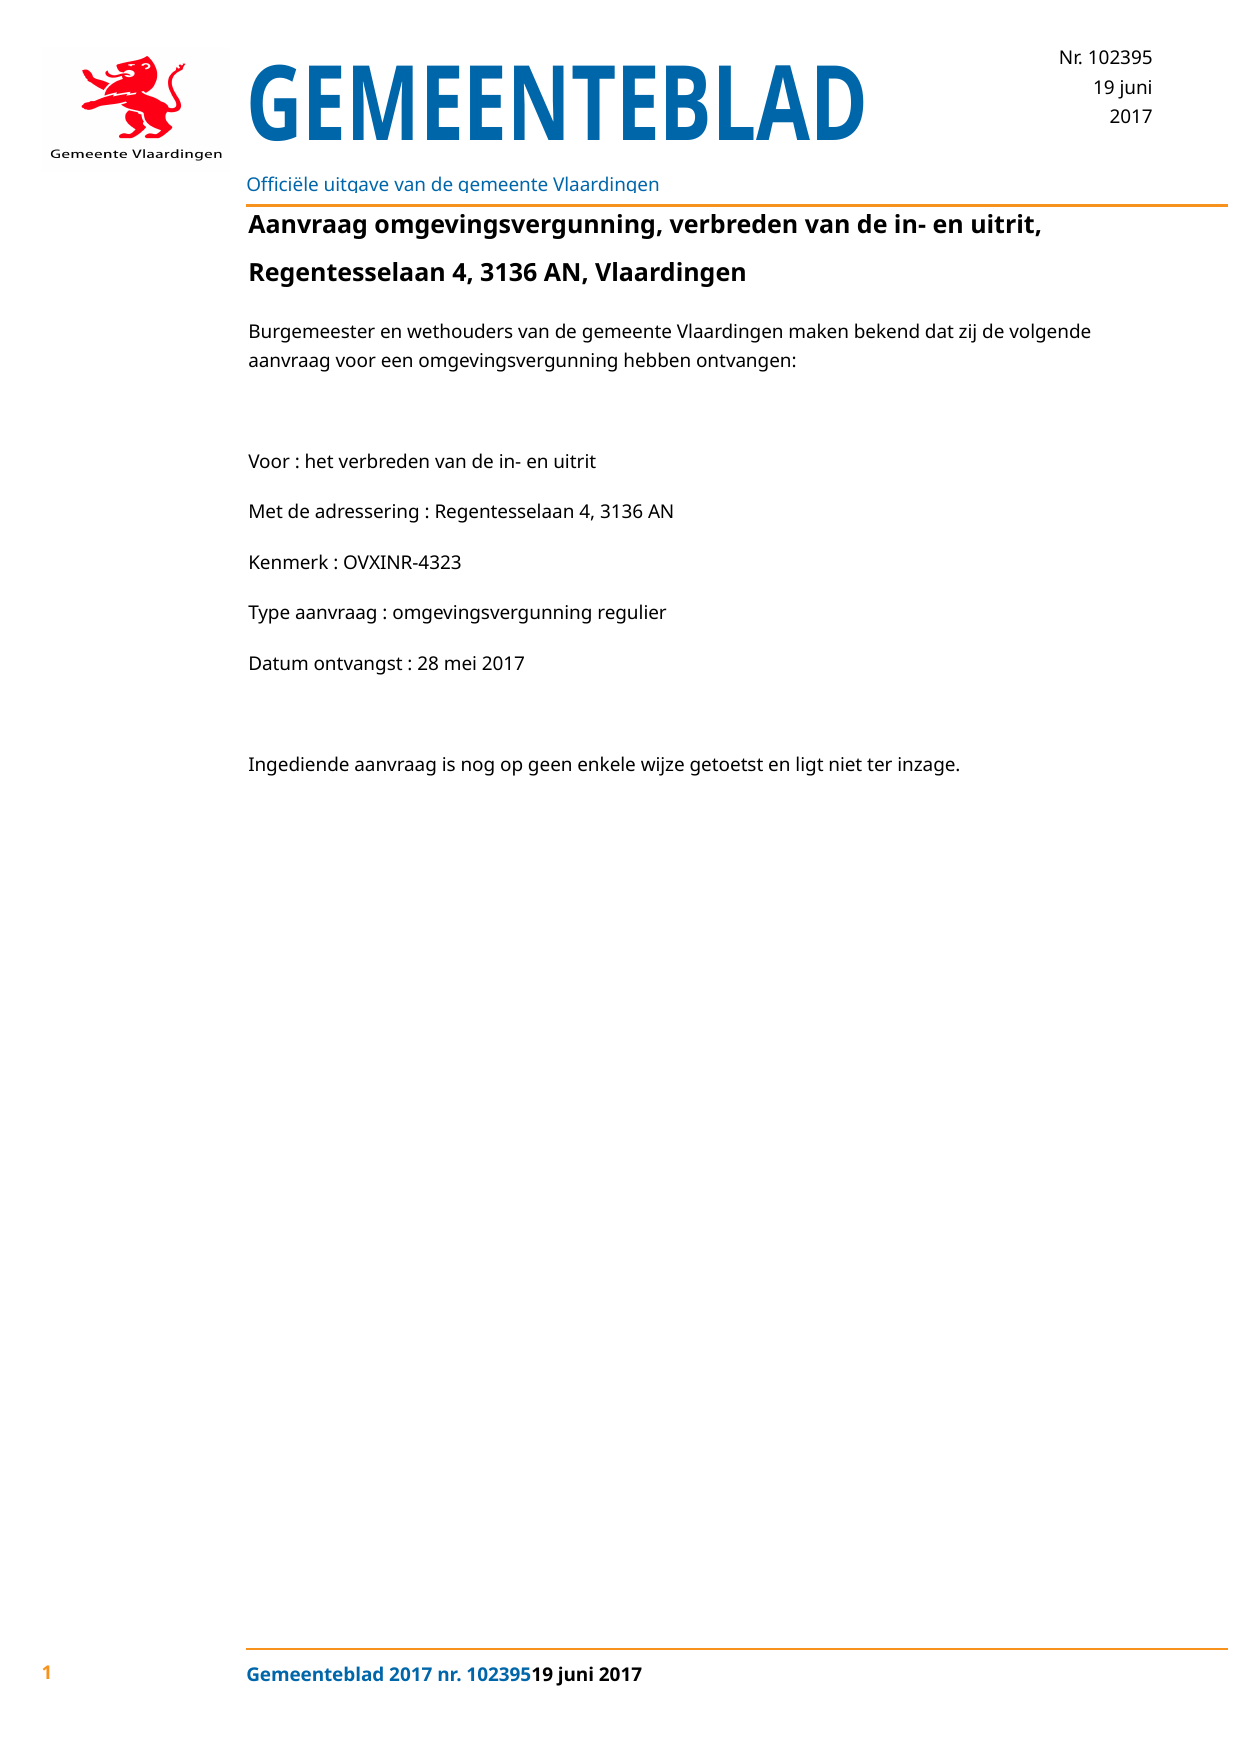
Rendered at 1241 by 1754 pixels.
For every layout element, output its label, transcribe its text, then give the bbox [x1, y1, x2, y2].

text Burgemeester en wethouders van de gemeente Vlaardingen maken bekend dat zij de volgende aanvraag voor een omgevingsvergunning hebben ontvangen: [248, 318, 1152, 373]
text Aanvraag omgevingsvergunning, verbreden van de in- en uitrit, Regentesselaan 4, 3136 AN, Vlaardingen [248, 207, 1152, 288]
text Voor : het verbreden van de in- en uitrit [248, 448, 1152, 474]
picture [41, 47, 231, 172]
text Kenmerk : OVXINR-4323 [248, 549, 1152, 575]
text Met de adressering : Regentesselaan 4, 3136 AN [248, 499, 1152, 524]
text Ingediende aanvraag is nog op geen enkele wijze getoetst en ligt niet ter inzage. [248, 751, 1152, 777]
text Type aanvraag : omgevingsvergunning regulier [248, 599, 1152, 625]
text Datum ontvangst : 28 mei 2017 [248, 650, 1152, 676]
